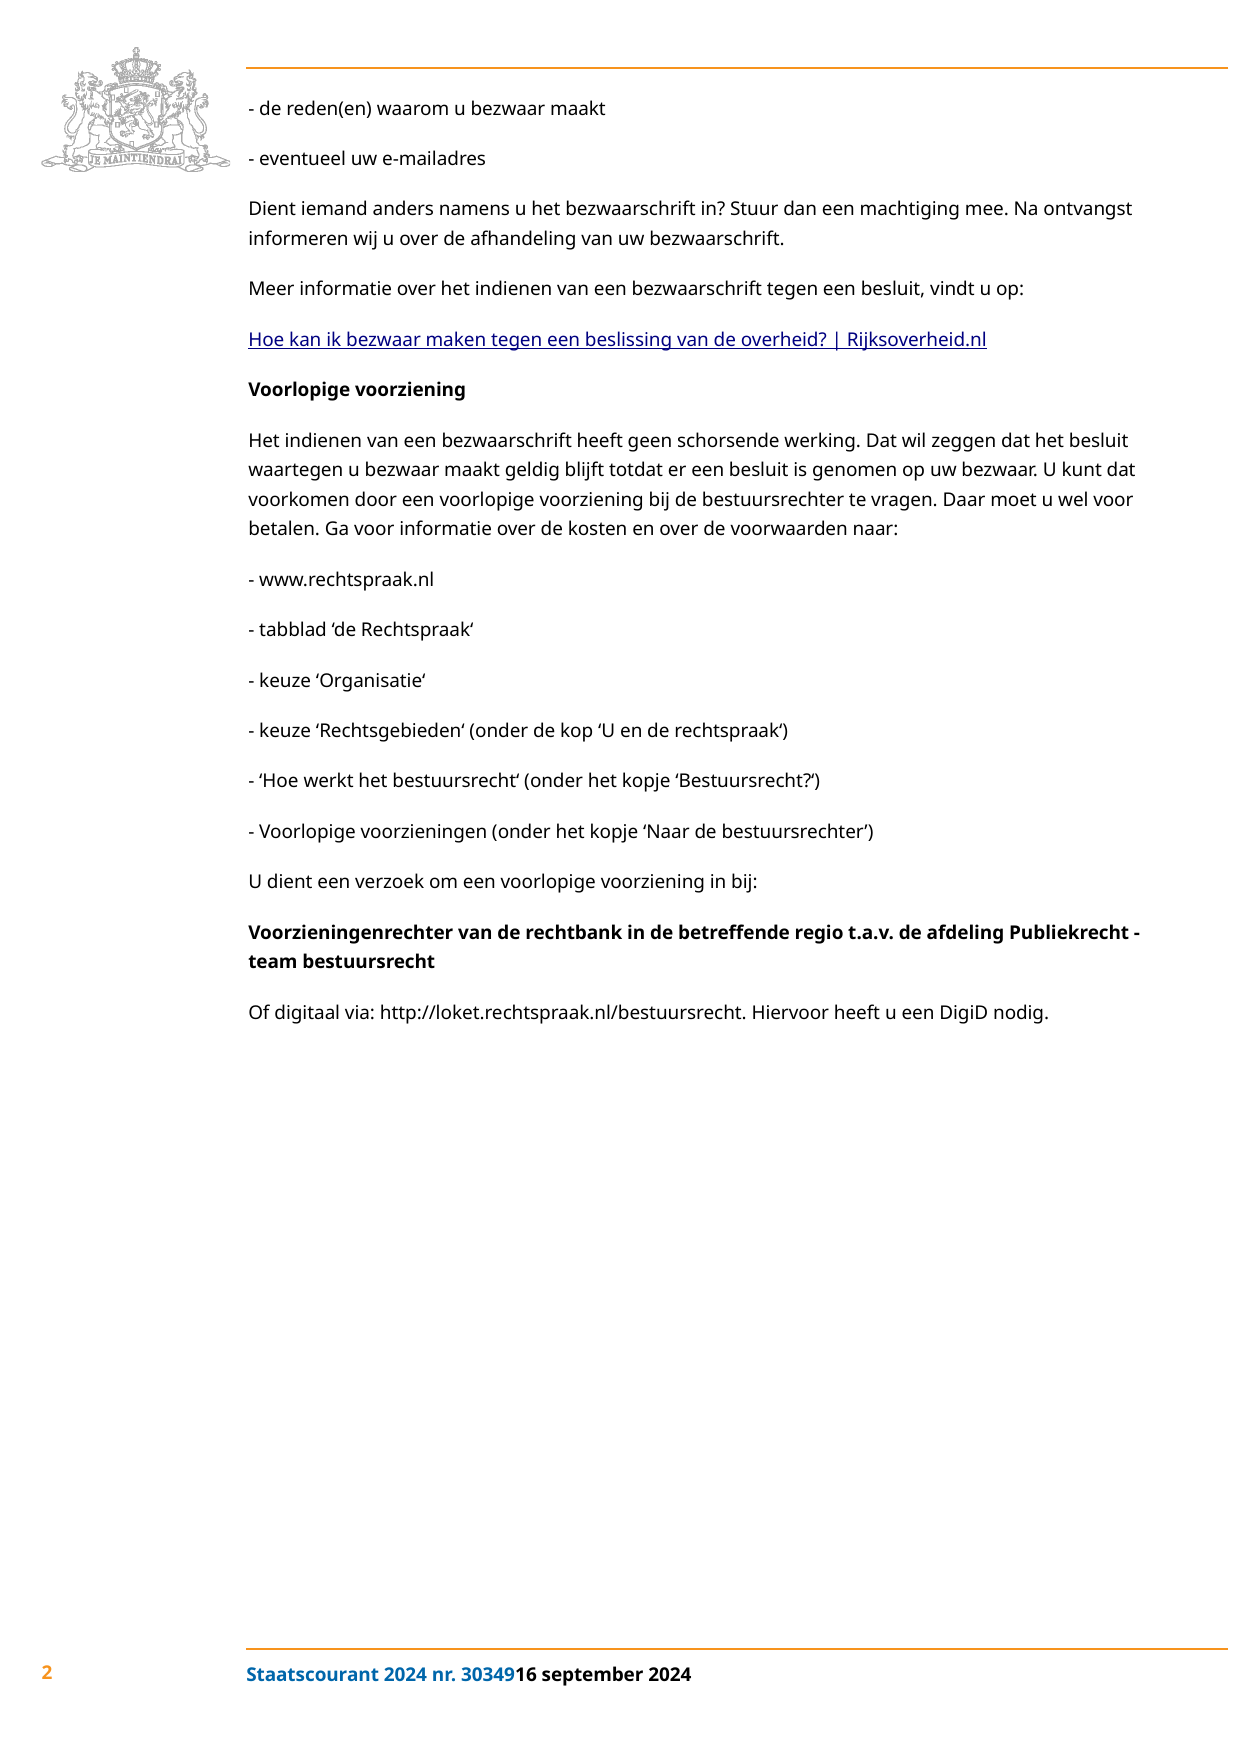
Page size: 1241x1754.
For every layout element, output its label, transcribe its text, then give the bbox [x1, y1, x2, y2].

text - keuze ‘Rechtsgebieden‘ (onder de kop ‘U en de rechtspraak‘) [248, 717, 1152, 743]
text - Voorlopige voorzieningen (onder het kopje ‘Naar de bestuursrechter’) [248, 818, 1152, 844]
text Meer informatie over het indienen van een bezwaarschrift tegen een besluit, vindt u op: [248, 276, 1152, 301]
text Of digitaal via: http://loket.rechtspraak.nl/bestuursrecht. Hiervoor heeft u een DigiD nodig. [248, 999, 1152, 1025]
text - ‘Hoe werkt het bestuursrecht‘ (onder het kopje ‘Bestuursrecht?‘) [248, 768, 1152, 793]
text Het indienen van een bezwaarschrift heeft geen schorsende werking. Dat wil zeggen dat het besluit waartegen u bezwaar maakt geldig blijft totdat er een besluit is genomen op uw bezwaar. U kunt dat voorkomen door een voorlopige voorziening bij de bestuursrechter te vragen. Daar moet u wel voor betalen. Ga voor informatie over de kosten en over de voorwaarden naar: [248, 427, 1152, 541]
text - keuze ‘Organisatie‘ [248, 667, 1152, 693]
text - eventueel uw e-mailadres [248, 145, 1152, 171]
text Voorzieningenrechter van de rechtbank in de betreffende regio t.a.v. de afdeling Publiekrecht - team bestuursrecht [248, 919, 1152, 974]
text Hoe kan ik bezwaar maken tegen een beslissing van de overheid? | Rijksoverheid.nl [248, 326, 1152, 352]
picture [41, 47, 231, 172]
text Voorlopige voorziening [248, 376, 1152, 402]
text - www.rechtspraak.nl [248, 566, 1152, 592]
text - de reden(en) waarom u bezwaar maakt [248, 95, 1152, 121]
text - tabblad ‘de Rechtspraak‘ [248, 616, 1152, 642]
text U dient een verzoek om een voorlopige voorziening in bij: [248, 868, 1152, 894]
text Dient iemand anders namens u het bezwaarschrift in? Stuur dan een machtiging mee. Na ontvangst informeren wij u over de afhandeling van uw bezwaarschrift. [248, 196, 1152, 251]
